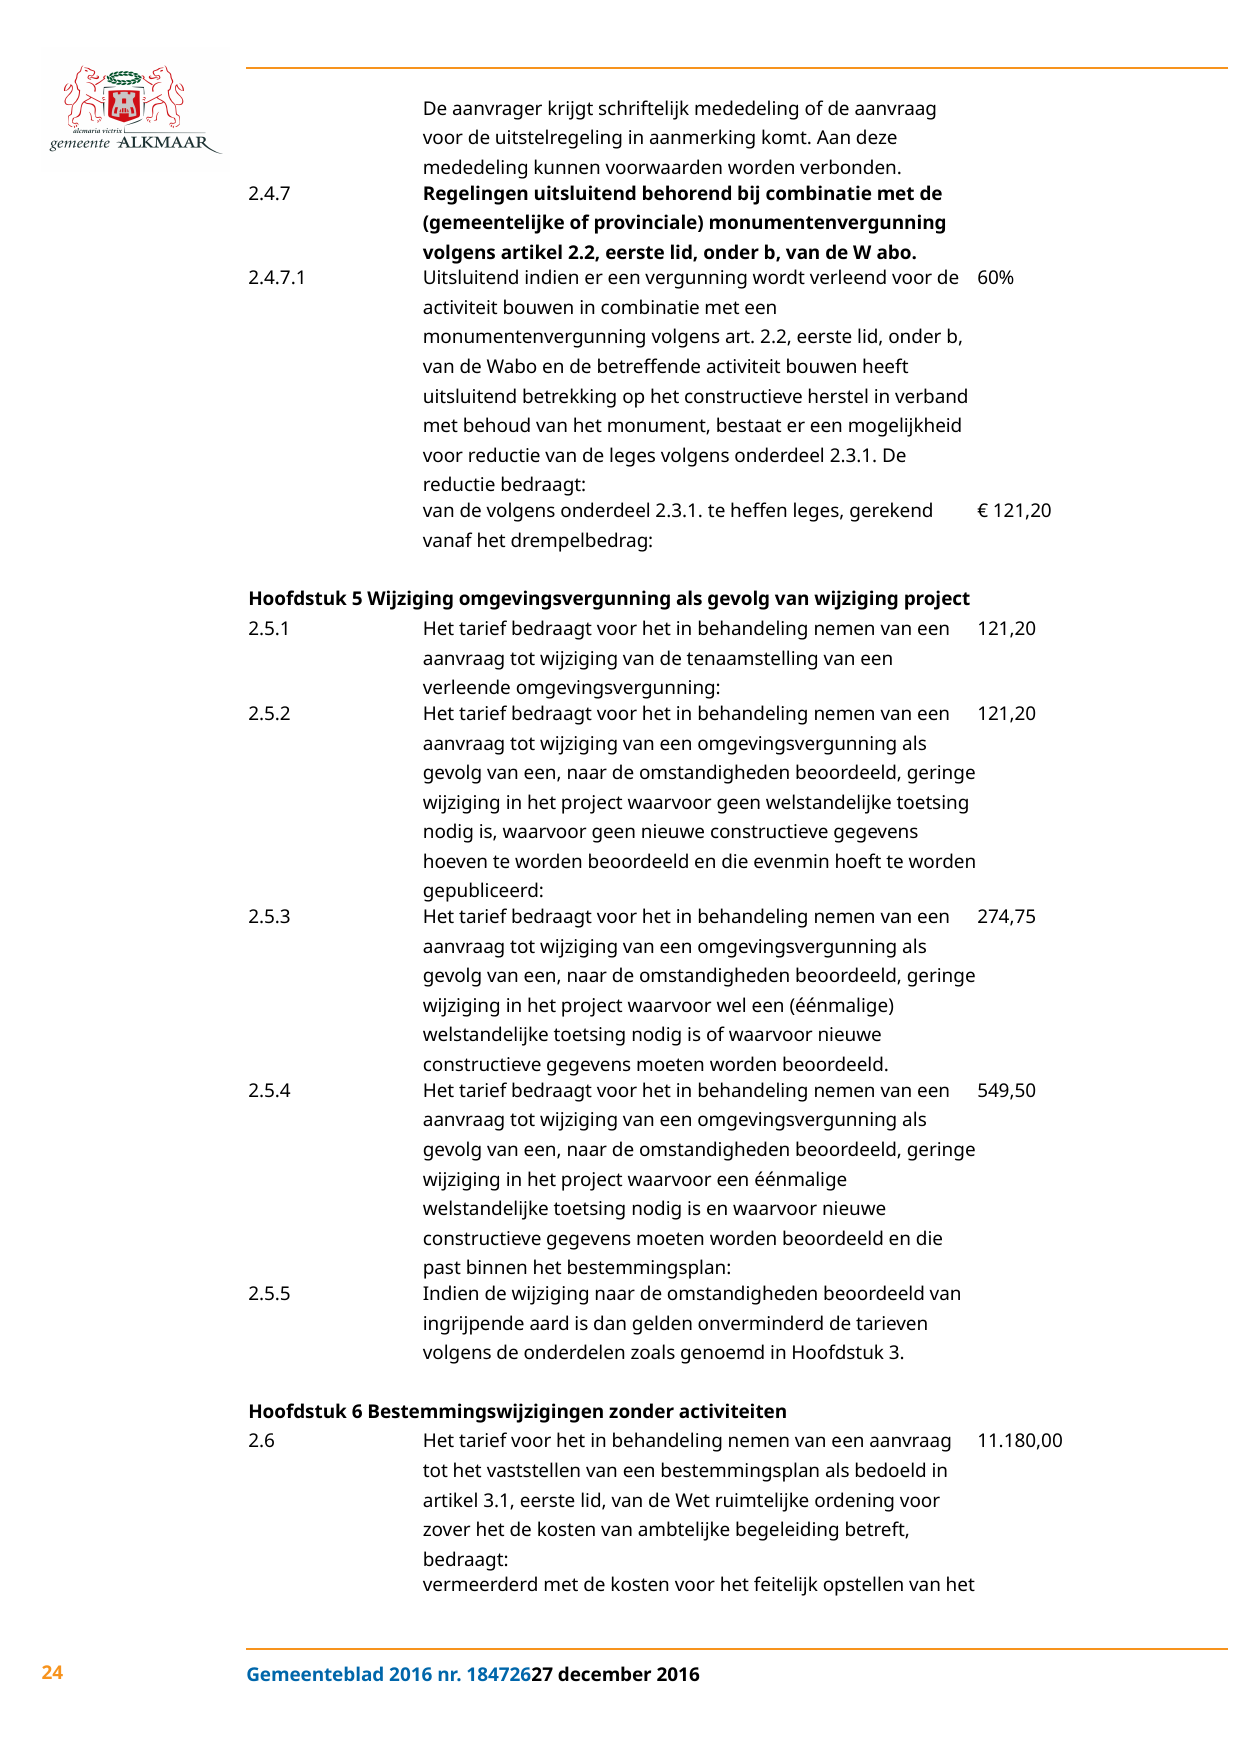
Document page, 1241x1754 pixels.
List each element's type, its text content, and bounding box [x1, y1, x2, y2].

table_cell [248, 1572, 423, 1597]
table_cell 549,50 [977, 1077, 1152, 1280]
text Hoofdstuk 6 Bestemmingswijzigingen zonder activiteiten [248, 1398, 1152, 1424]
table_cell [248, 498, 423, 553]
table_cell van de volgens onderdeel 2.3.1. te heffen leges, gerekend vanaf het drempelbedrag: [423, 498, 977, 553]
table_cell € 121,20 [977, 498, 1152, 553]
table_cell [248, 95, 423, 180]
table_cell 2.4.7.1 [248, 265, 423, 497]
table_cell Uitsluitend indien er een vergunning wordt verleend voor de activiteit bouwen in combinatie met een monumentenvergunning volgens art. 2.2, eerste lid, onder b, van de Wabo en de betreffende activiteit bouwen heeft uitsluitend betrekking op het constructieve herstel in verband met behoud van het monument, bestaat er een mogelijkheid voor reductie van de leges volgens onderdeel 2.3.1. De reductie bedraagt: [423, 265, 977, 497]
table_cell 2.5.3 [248, 903, 423, 1077]
table_cell [977, 95, 1152, 180]
table_cell Het tarief bedraagt voor het in behandeling nemen van een aanvraag tot wijziging van een omgevingsvergunning als gevolg van een, naar de omstandigheden beoordeeld, geringe wijziging in het project waarvoor wel een (éénmalige) welstandelijke toetsing nodig is of waarvoor nieuwe constructieve gegevens moeten worden beoordeeld. [423, 903, 977, 1077]
table_cell [977, 1280, 1152, 1365]
table_header 121,20 [977, 615, 1152, 700]
table_header 2.6 [248, 1428, 423, 1572]
table_cell 2.5.4 [248, 1077, 423, 1280]
table_cell [977, 1572, 1152, 1597]
table_cell [977, 180, 1152, 264]
table_cell De aanvrager krijgt schriftelijk mededeling of de aanvraag voor de uitstelregeling in aanmerking komt. Aan deze mededeling kunnen voorwaarden worden verbonden. [423, 95, 977, 180]
table_header 11.180,00 [977, 1428, 1152, 1572]
picture [41, 47, 231, 172]
table_cell 2.4.7 [248, 180, 423, 264]
table_header Het tarief bedraagt voor het in behandeling nemen van een aanvraag tot wijziging van de tenaamstelling van een verleende omgevingsvergunning: [423, 615, 977, 700]
table_cell 2.5.2 [248, 700, 423, 903]
table_cell 60% [977, 265, 1152, 497]
table_cell 274,75 [977, 903, 1152, 1077]
table_header 2.5.1 [248, 615, 423, 700]
table_cell Het tarief bedraagt voor het in behandeling nemen van een aanvraag tot wijziging van een omgevingsvergunning als gevolg van een, naar de omstandigheden beoordeeld, geringe wijziging in het project waarvoor geen welstandelijke toetsing nodig is, waarvoor geen nieuwe constructieve gegevens hoeven te worden beoordeeld en die evenmin hoeft te worden gepubliceerd: [423, 700, 977, 903]
table_cell Het tarief bedraagt voor het in behandeling nemen van een aanvraag tot wijziging van een omgevingsvergunning als gevolg van een, naar de omstandigheden beoordeeld, geringe wijziging in het project waarvoor een éénmalige welstandelijke toetsing nodig is en waarvoor nieuwe constructieve gegevens moeten worden beoordeeld en die past binnen het bestemmingsplan: [423, 1077, 977, 1280]
table_cell Indien de wijziging naar de omstandigheden beoordeeld van ingrijpende aard is dan gelden onverminderd de tarieven volgens de onderdelen zoals genoemd in Hoofdstuk 3. [423, 1280, 977, 1365]
table_cell vermeerderd met de kosten voor het feitelijk opstellen van het [423, 1572, 977, 1597]
table_cell 121,20 [977, 700, 1152, 903]
table_header Het tarief voor het in behandeling nemen van een aanvraag tot het vaststellen van een bestemmingsplan als bedoeld in artikel 3.1, eerste lid, van de Wet ruimtelijke ordening voor zover het de kosten van ambtelijke begeleiding betreft, bedraagt: [423, 1428, 977, 1572]
table_cell Regelingen uitsluitend behorend bij combinatie met de (gemeentelijke of provinciale) monumentenvergunning volgens artikel 2.2, eerste lid, onder b, van de W abo. [423, 180, 977, 264]
table_cell 2.5.5 [248, 1280, 423, 1365]
text Hoofdstuk 5 Wijziging omgevingsvergunning als gevolg van wijziging project [248, 586, 1152, 611]
